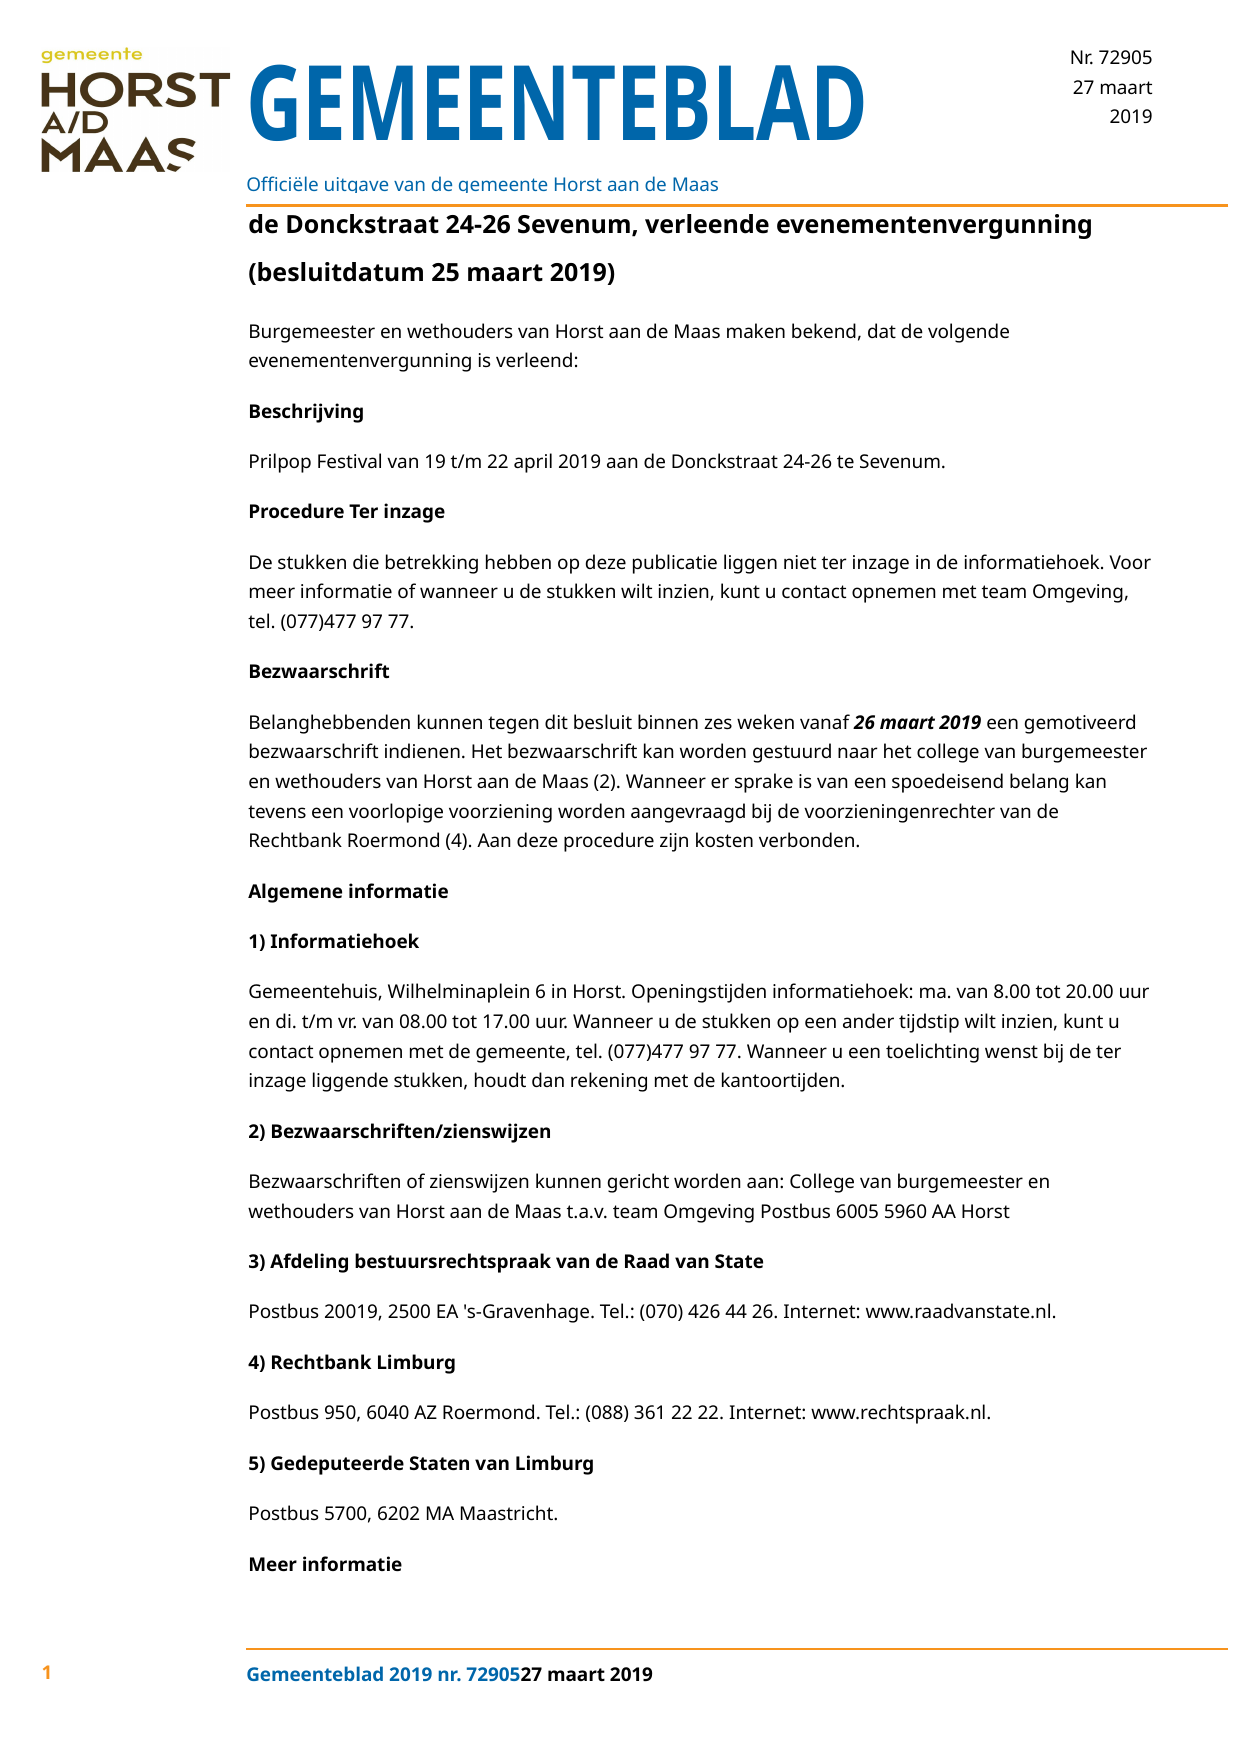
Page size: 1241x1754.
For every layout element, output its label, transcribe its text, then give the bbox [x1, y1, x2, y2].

text Postbus 5700, 6202 MA Maastricht. [248, 1500, 1152, 1526]
text Postbus 20019, 2500 EA 's-Gravenhage. Tel.: (070) 426 44 26. Internet: www.raadvanstate.nl. [248, 1299, 1152, 1324]
text Postbus 950, 6040 AZ Roermond. Tel.: (088) 361 22 22. Internet: www.rechtspraak.nl. [248, 1399, 1152, 1425]
text 3) Afdeling bestuursrechtspraak van de Raad van State [248, 1248, 1152, 1274]
text Bezwaarschrift [248, 659, 1152, 684]
text 4) Rechtbank Limburg [248, 1349, 1152, 1375]
text Burgemeester en wethouders van Horst aan de Maas maken bekend, dat de volgende evenementenvergunning is verleend: [248, 318, 1152, 373]
text 1) Informatiehoek [248, 928, 1152, 954]
text de Donckstraat 24-26 Sevenum, verleende evenementenvergunning (besluitdatum 25 maart 2019) [248, 207, 1152, 288]
text Meer informatie [248, 1551, 1152, 1577]
text Beschrijving [248, 398, 1152, 424]
picture [41, 47, 231, 172]
text Procedure Ter inzage [248, 499, 1152, 524]
text De stukken die betrekking hebben op deze publicatie liggen niet ter inzage in de informatiehoek. Voor meer informatie of wanneer u de stukken wilt inzien, kunt u contact opnemen met team Omgeving, tel. (077)477 97 77. [248, 549, 1152, 634]
text Algemene informatie [248, 878, 1152, 904]
text 2) Bezwaarschriften/zienswijzen [248, 1118, 1152, 1144]
text Bezwaarschriften of zienswijzen kunnen gericht worden aan: College van burgemeester en wethouders van Horst aan de Maas t.a.v. team Omgeving Postbus 6005 5960 AA Horst [248, 1168, 1152, 1224]
text Belanghebbenden kunnen tegen dit besluit binnen zes weken vanaf 26 maart 2019 een gemotiveerd bezwaarschrift indienen. Het bezwaarschrift kan worden gestuurd naar het college van burgemeester en wethouders van Horst aan de Maas (2). Wanneer er sprake is van een spoedeisend belang kan tevens een voorlopige voorziening worden aangevraagd bij de voorzieningenrechter van de Rechtbank Roermond (4). Aan deze procedure zijn kosten verbonden. [248, 709, 1152, 853]
text 5) Gedeputeerde Staten van Limburg [248, 1450, 1152, 1476]
text Prilpop Festival van 19 t/m 22 april 2019 aan de Donckstraat 24-26 te Sevenum. [248, 448, 1152, 474]
text Gemeentehuis, Wilhelminaplein 6 in Horst. Openingstijden informatiehoek: ma. van 8.00 tot 20.00 uur en di. t/m vr. van 08.00 tot 17.00 uur. Wanneer u de stukken op een ander tijdstip wilt inzien, kunt u contact opnemen met de gemeente, tel. (077)477 97 77. Wanneer u een toelichting wenst bij de ter inzage liggende stukken, houdt dan rekening met de kantoortijden. [248, 979, 1152, 1093]
